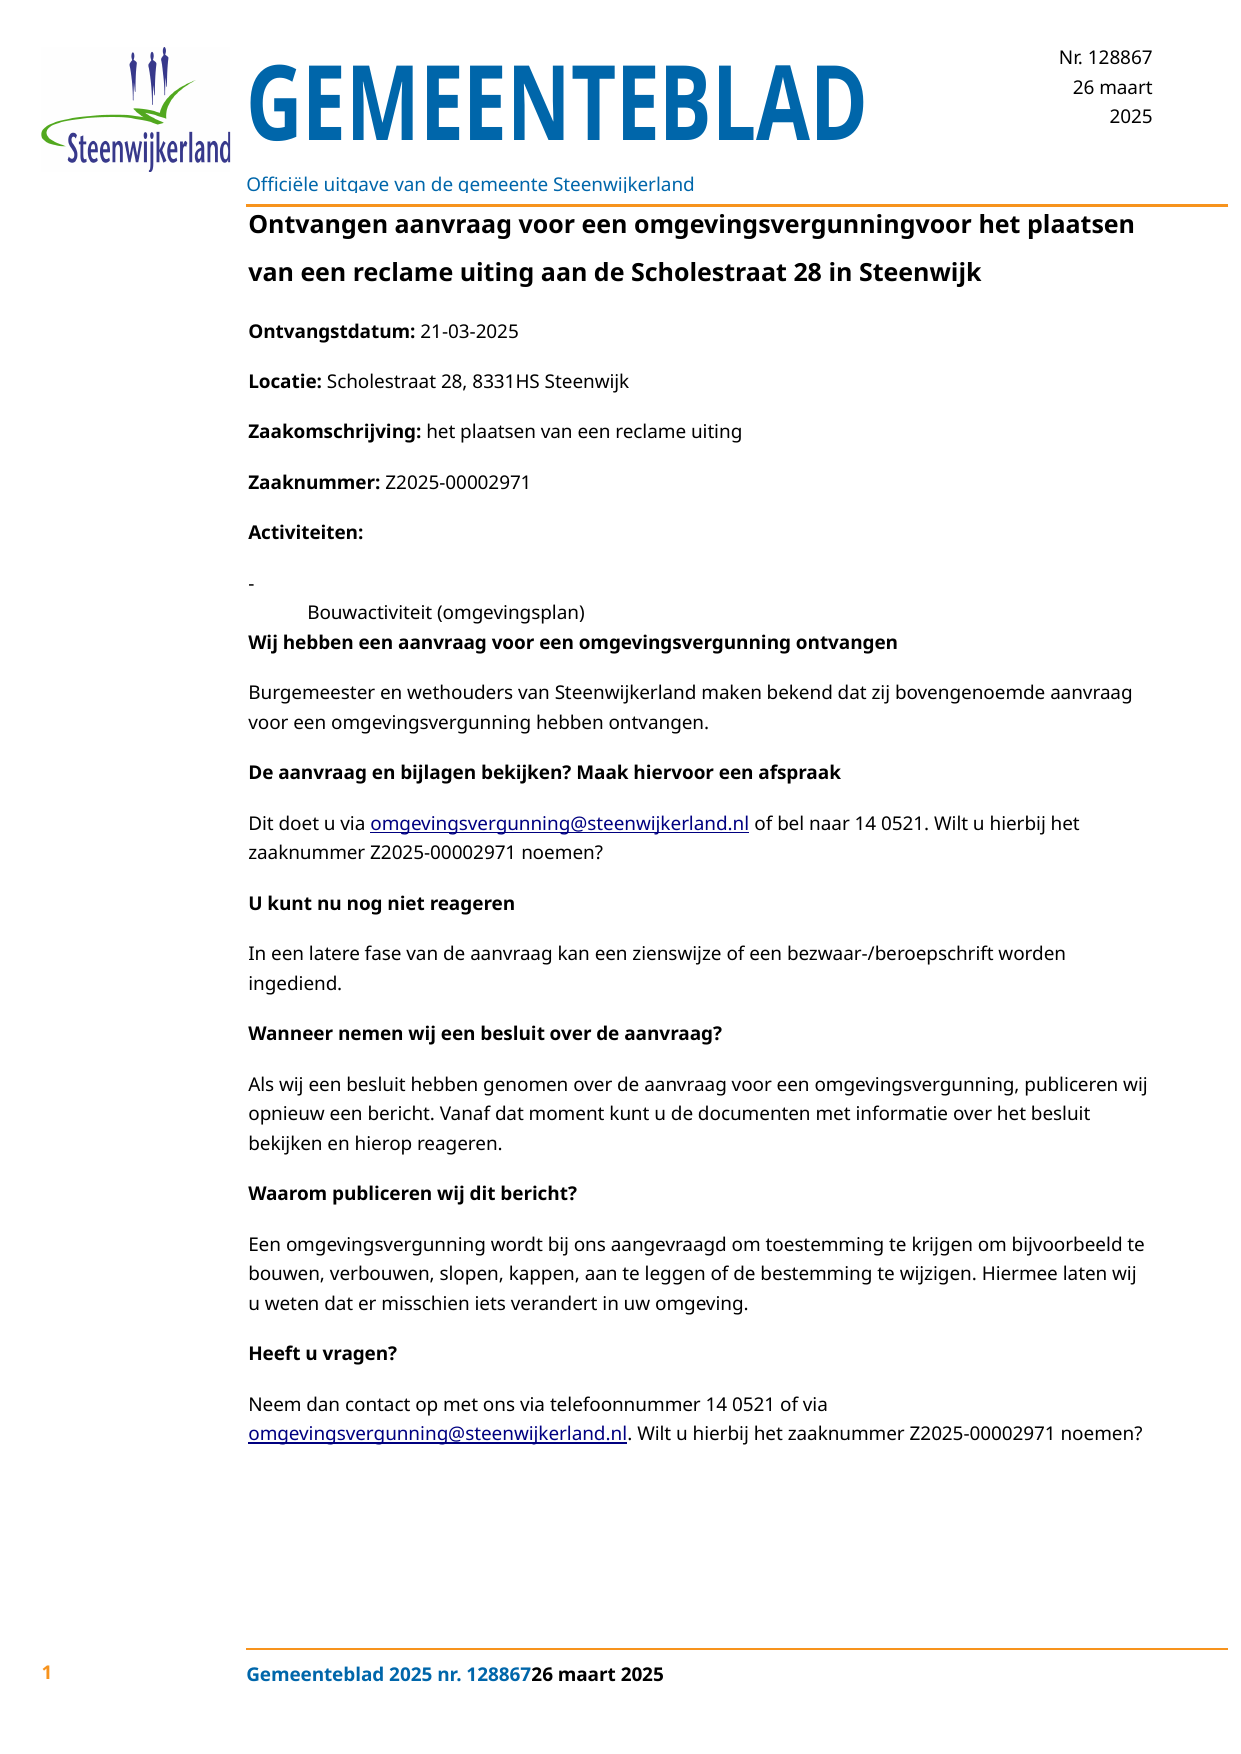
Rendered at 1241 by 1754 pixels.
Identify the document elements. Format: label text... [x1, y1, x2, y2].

text Heeft u vragen? [248, 1340, 1152, 1366]
text Waarom publiceren wij dit bericht? [248, 1180, 1152, 1206]
text Burgemeester en wethouders van Steenwijkerland maken bekend dat zij bovengenoemde aanvraag voor een omgevingsvergunning hebben ontvangen. [248, 679, 1152, 735]
text Ontvangen aanvraag voor een omgevingsvergunningvoor het plaatsen van een reclame uiting aan de Scholestraat 28 in Steenwijk [248, 207, 1152, 288]
picture [41, 47, 231, 172]
list Bouwactiviteit (omgevingsplan) [248, 599, 1152, 625]
text Wanneer nemen wij een besluit over de aanvraag? [248, 1020, 1152, 1046]
text Zaakomschrijving: het plaatsen van een reclame uiting [248, 419, 1152, 444]
text Als wij een besluit hebben genomen over de aanvraag voor een omgevingsvergunning, publiceren wij opnieuw een bericht. Vanaf dat moment kunt u de documenten met informatie over het besluit bekijken en hierop reageren. [248, 1071, 1152, 1156]
text Activiteiten: [248, 519, 1152, 545]
text In een latere fase van de aanvraag kan een zienswijze of een bezwaar-/beroepschrift worden ingediend. [248, 940, 1152, 996]
text Ontvangstdatum: 21-03-2025 [248, 318, 1152, 344]
text Dit doet u via omgevingsvergunning@steenwijkerland.nl of bel naar 14 0521. Wilt u hierbij het zaaknummer Z2025-00002971 noemen? [248, 810, 1152, 865]
text Locatie: Scholestraat 28, 8331HS Steenwijk [248, 368, 1152, 394]
text Wij hebben een aanvraag voor een omgevingsvergunning ontvangen [248, 629, 1152, 655]
text Neem dan contact op met ons via telefoonnummer 14 0521 of via omgevingsvergunning@steenwijkerland.nl. Wilt u hierbij het zaaknummer Z2025-00002971 noemen? [248, 1391, 1152, 1446]
text Zaaknummer: Z2025-00002971 [248, 469, 1152, 495]
text U kunt nu nog niet reageren [248, 890, 1152, 916]
text De aanvraag en bijlagen bekijken? Maak hiervoor een afspraak [248, 759, 1152, 785]
text Een omgevingsvergunning wordt bij ons aangevraagd om toestemming te krijgen om bijvoorbeeld te bouwen, verbouwen, slopen, kappen, aan te leggen of de bestemming te wijzigen. Hiermee laten wij u weten dat er misschien iets verandert in uw omgeving. [248, 1231, 1152, 1316]
